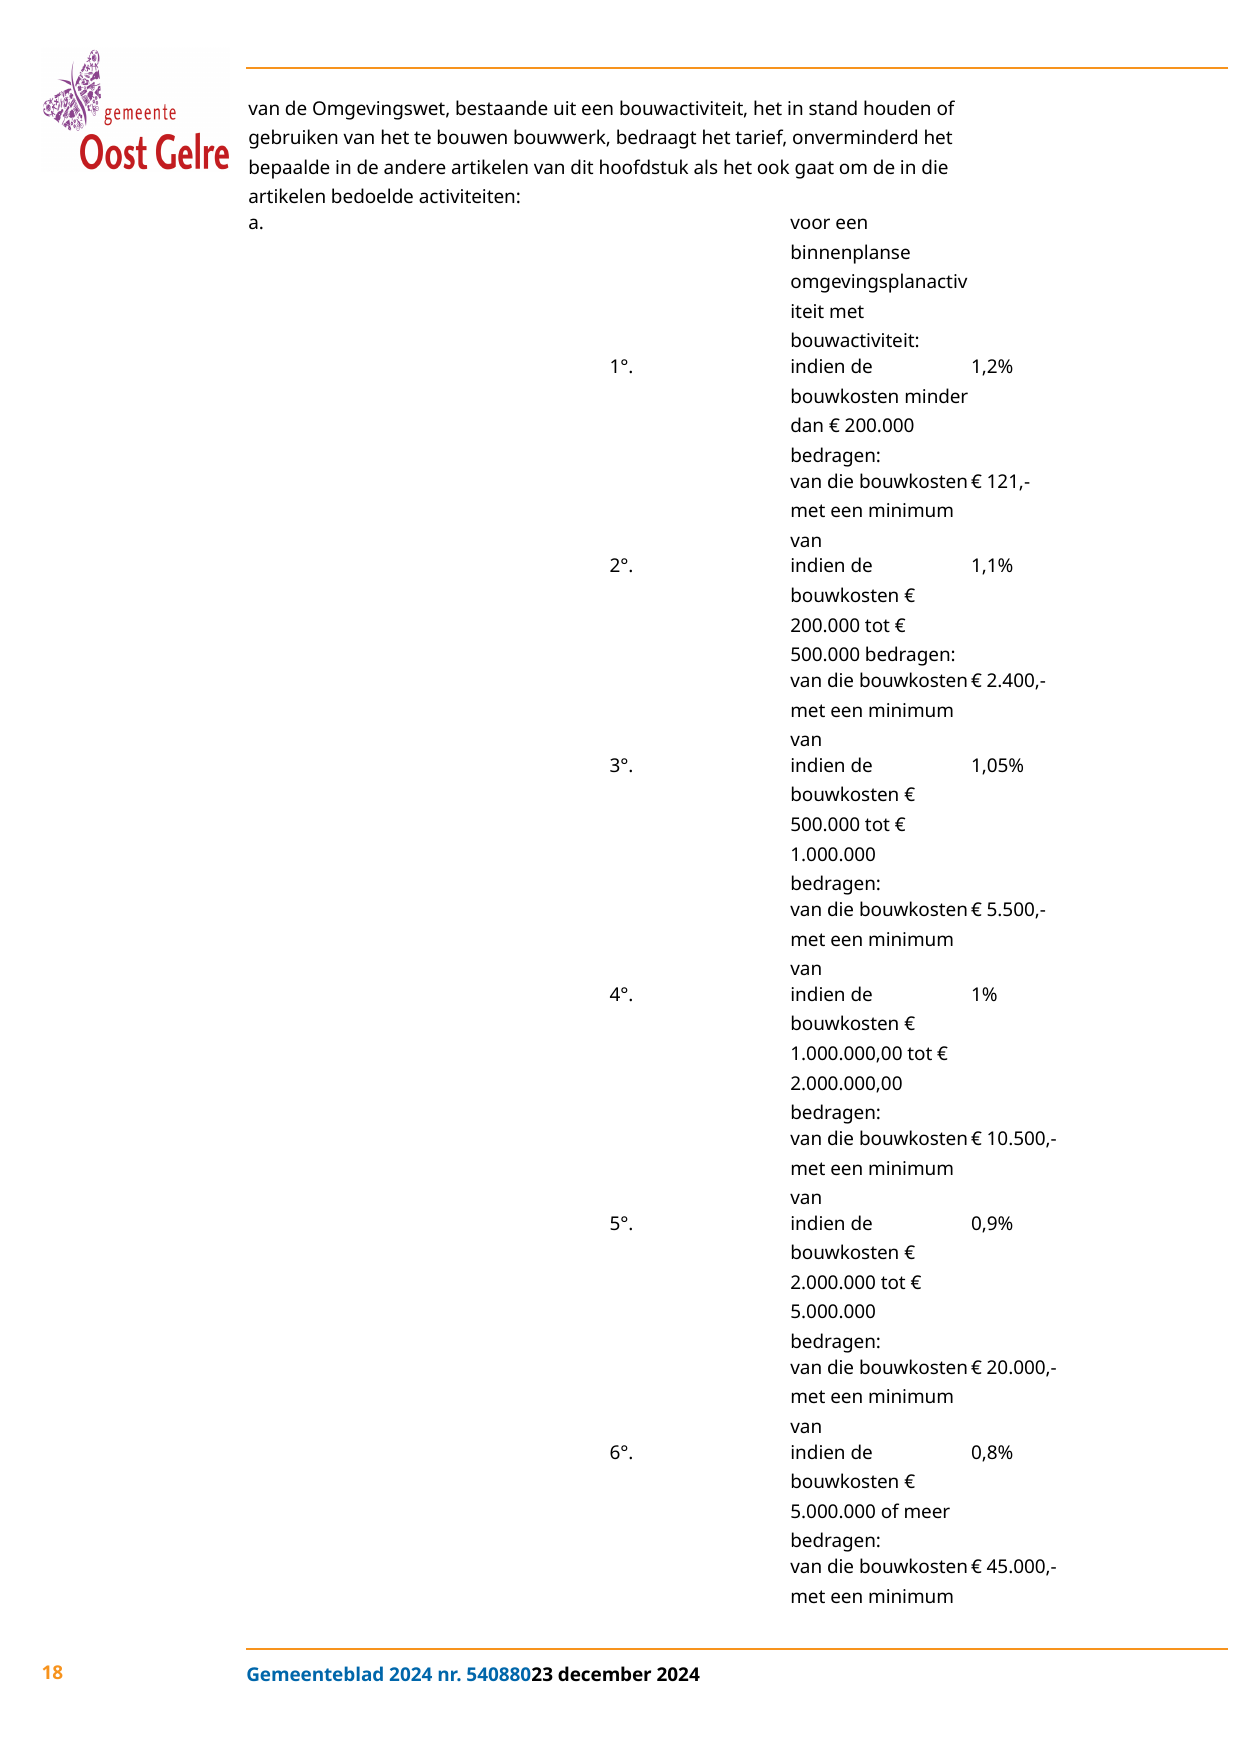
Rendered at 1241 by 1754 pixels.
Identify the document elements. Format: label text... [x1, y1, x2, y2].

table_cell indien de bouwkosten minder dan € 200.000 bedragen: [790, 353, 971, 468]
table_cell [248, 667, 609, 752]
table_cell 3°. [609, 752, 790, 896]
table_cell € 121,- [971, 468, 1152, 553]
table_cell [248, 468, 609, 553]
table_cell 4°. [609, 981, 790, 1125]
table_cell € 10.500,- [971, 1125, 1152, 1210]
table_cell van die bouwkosten met een minimum van [790, 468, 971, 553]
table_cell [248, 981, 609, 1125]
table_cell 0,8% [971, 1439, 1152, 1553]
table_cell a. [248, 209, 790, 353]
picture [41, 47, 231, 172]
table_cell [248, 1439, 609, 1553]
table_cell 5°. [609, 1210, 790, 1354]
table_cell [609, 1354, 790, 1439]
table_cell [248, 353, 609, 468]
table_cell [248, 553, 609, 667]
table_cell € 2.400,- [971, 667, 1152, 752]
table_cell [248, 896, 609, 981]
table_cell 1,1% [971, 553, 1152, 667]
table_cell van die bouwkosten met een minimum van [790, 667, 971, 752]
table_cell € 5.500,- [971, 896, 1152, 981]
table_cell [248, 1554, 609, 1609]
table_cell [609, 896, 790, 981]
table_cell [609, 468, 790, 553]
table_cell indien de bouwkosten € 5.000.000 of meer bedragen: [790, 1439, 971, 1553]
table_cell € 20.000,- [971, 1354, 1152, 1439]
table_cell indien de bouwkosten € 2.000.000 tot € 5.000.000 bedragen: [790, 1210, 971, 1354]
table_cell van die bouwkosten met een minimum [790, 1554, 971, 1609]
table_cell [248, 1354, 609, 1439]
table_cell van die bouwkosten met een minimum van [790, 896, 971, 981]
table_cell van die bouwkosten met een minimum van [790, 1125, 971, 1210]
table_cell 2°. [609, 553, 790, 667]
table_cell [971, 95, 1152, 209]
table_cell [609, 667, 790, 752]
table_cell van de Omgevingswet, bestaande uit een bouwactiviteit, het in stand houden of gebruiken van het te bouwen bouwwerk, bedraagt het tarief, onverminderd het bepaalde in de andere artikelen van dit hoofdstuk als het ook gaat om de in die artikelen bedoelde activiteiten: [248, 95, 971, 209]
table_cell van die bouwkosten met een minimum van [790, 1354, 971, 1439]
table_cell 1°. [609, 353, 790, 468]
table_cell [609, 1554, 790, 1609]
table_cell indien de bouwkosten € 200.000 tot € 500.000 bedragen: [790, 553, 971, 667]
table_cell [609, 1125, 790, 1210]
table_cell 1% [971, 981, 1152, 1125]
table_cell 6°. [609, 1439, 790, 1553]
table_cell [248, 1125, 609, 1210]
table_cell € 45.000,- [971, 1554, 1152, 1609]
table_cell 1,05% [971, 752, 1152, 896]
table_cell indien de bouwkosten € 1.000.000,00 tot € 2.000.000,00 bedragen: [790, 981, 971, 1125]
table_cell indien de bouwkosten € 500.000 tot € 1.000.000 bedragen: [790, 752, 971, 896]
table_cell 1,2% [971, 353, 1152, 468]
table_cell [248, 752, 609, 896]
table_cell 0,9% [971, 1210, 1152, 1354]
table_cell voor een binnenplanse omgevingsplanactiviteit met bouwactiviteit: [790, 209, 971, 353]
table_cell [248, 1210, 609, 1354]
table_cell [971, 209, 1152, 353]
